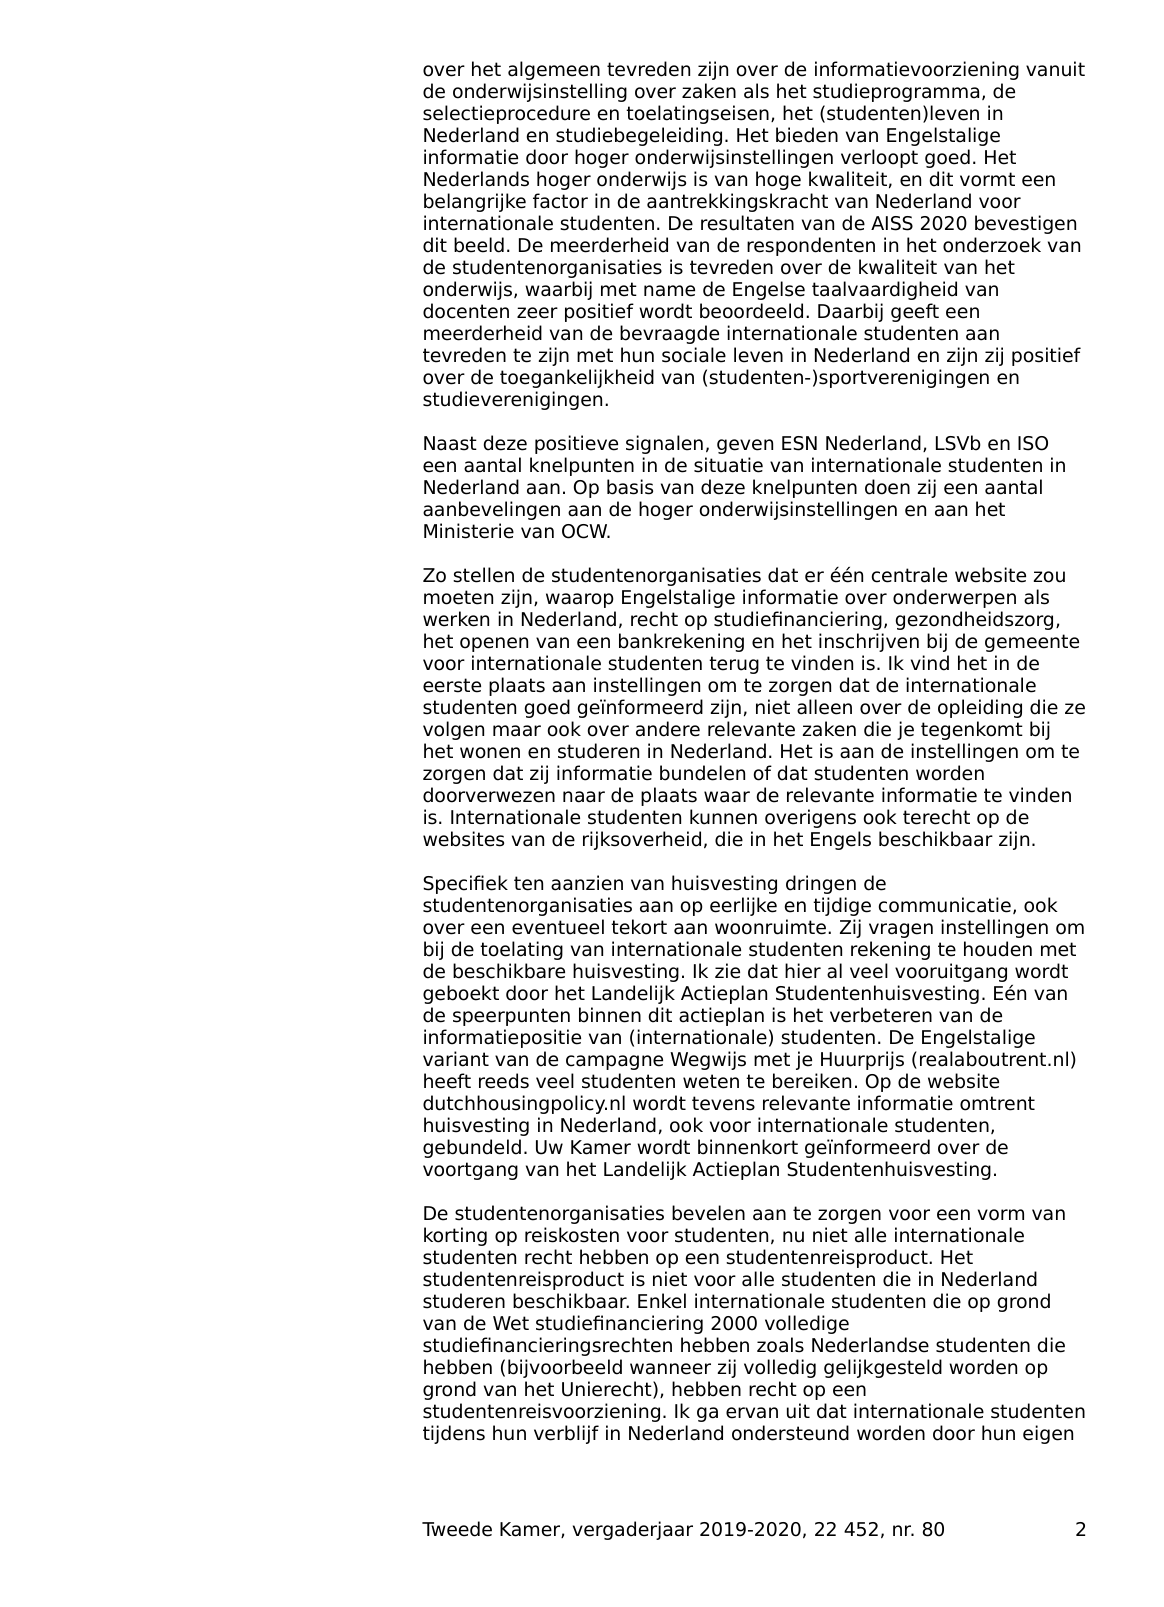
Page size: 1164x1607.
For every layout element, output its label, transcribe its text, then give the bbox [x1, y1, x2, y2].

text Zo stellen de studentenorganisaties dat er één centrale website zou moeten zijn, waarop Engelstalige informatie over onderwerpen als werken in Nederland, recht op studiefinanciering, gezondheidszorg, het openen van een bankrekening en het inschrijven bij de gemeente voor internationale studenten terug te vinden is. Ik vind het in de eerste plaats aan instellingen om te zorgen dat de internationale studenten goed geïnformeerd zijn, niet alleen over de opleiding die ze volgen maar ook over andere relevante zaken die je tegenkomt bij het wonen en studeren in Nederland. Het is aan de instellingen om te zorgen dat zij informatie bundelen of dat studenten worden doorverwezen naar de plaats waar de relevante informatie te vinden is. Internationale studenten kunnen overigens ook terecht op de websites van de rijksoverheid, die in het Engels beschikbaar zijn. [422, 565, 1087, 851]
text Naast deze positieve signalen, geven ESN Nederland, LSVb en ISO een aantal knelpunten in de situatie van internationale studenten in Nederland aan. Op basis van deze knelpunten doen zij een aantal aanbevelingen aan de hoger onderwijsinstellingen en aan het Ministerie van OCW. [422, 433, 1087, 543]
text De studentenorganisaties bevelen aan te zorgen voor een vorm van korting op reiskosten voor studenten, nu niet alle internationale studenten recht hebben op een studentenreisproduct. Het studentenreisproduct is niet voor alle studenten die in Nederland studeren beschikbaar. Enkel internationale studenten die op grond van de Wet studiefinanciering 2000 volledige studiefinancieringsrechten hebben zoals Nederlandse studenten die hebben (bijvoorbeeld wanneer zij volledig gelijkgesteld worden op grond van het Unierecht), hebben recht op een studentenreisvoorziening. Ik ga ervan uit dat internationale studenten tijdens hun verblijf in Nederland ondersteund worden door hun eigen [422, 1203, 1087, 1444]
text over het algemeen tevreden zijn over de informatievoorziening vanuit de onderwijsinstelling over zaken als het studieprogramma, de selectieprocedure en toelatingseisen, het (studenten)leven in Nederland en studiebegeleiding. Het bieden van Engelstalige informatie door hoger onderwijsinstellingen verloopt goed. Het Nederlands hoger onderwijs is van hoge kwaliteit, en dit vormt een belangrijke factor in de aantrekkingskracht van Nederland voor internationale studenten. De resultaten van de AISS 2020 bevestigen dit beeld. De meerderheid van de respondenten in het onderzoek van de studentenorganisaties is tevreden over de kwaliteit van het onderwijs, waarbij met name de Engelse taalvaardigheid van docenten zeer positief wordt beoordeeld. Daarbij geeft een meerderheid van de bevraagde internationale studenten aan tevreden te zijn met hun sociale leven in Nederland en zijn zij positief over de toegankelijkheid van (studenten-)sportverenigingen en studieverenigingen. [422, 59, 1087, 411]
text Specifiek ten aanzien van huisvesting dringen de studentenorganisaties aan op eerlijke en tijdige communicatie, ook over een eventueel tekort aan woonruimte. Zij vragen instellingen om bij de toelating van internationale studenten rekening te houden met de beschikbare huisvesting. Ik zie dat hier al veel vooruitgang wordt geboekt door het Landelijk Actieplan Studentenhuisvesting. Eén van de speerpunten binnen dit actieplan is het verbeteren van de informatiepositie van (internationale) studenten. De Engelstalige variant van de campagne Wegwijs met je Huurprijs (realaboutrent.nl) heeft reeds veel studenten weten te bereiken. Op de website dutchhousingpolicy.nl wordt tevens relevante informatie omtrent huisvesting in Nederland, ook voor internationale studenten, gebundeld. Uw Kamer wordt binnenkort geïnformeerd over de voortgang van het Landelijk Actieplan Studentenhuisvesting. [422, 873, 1087, 1181]
